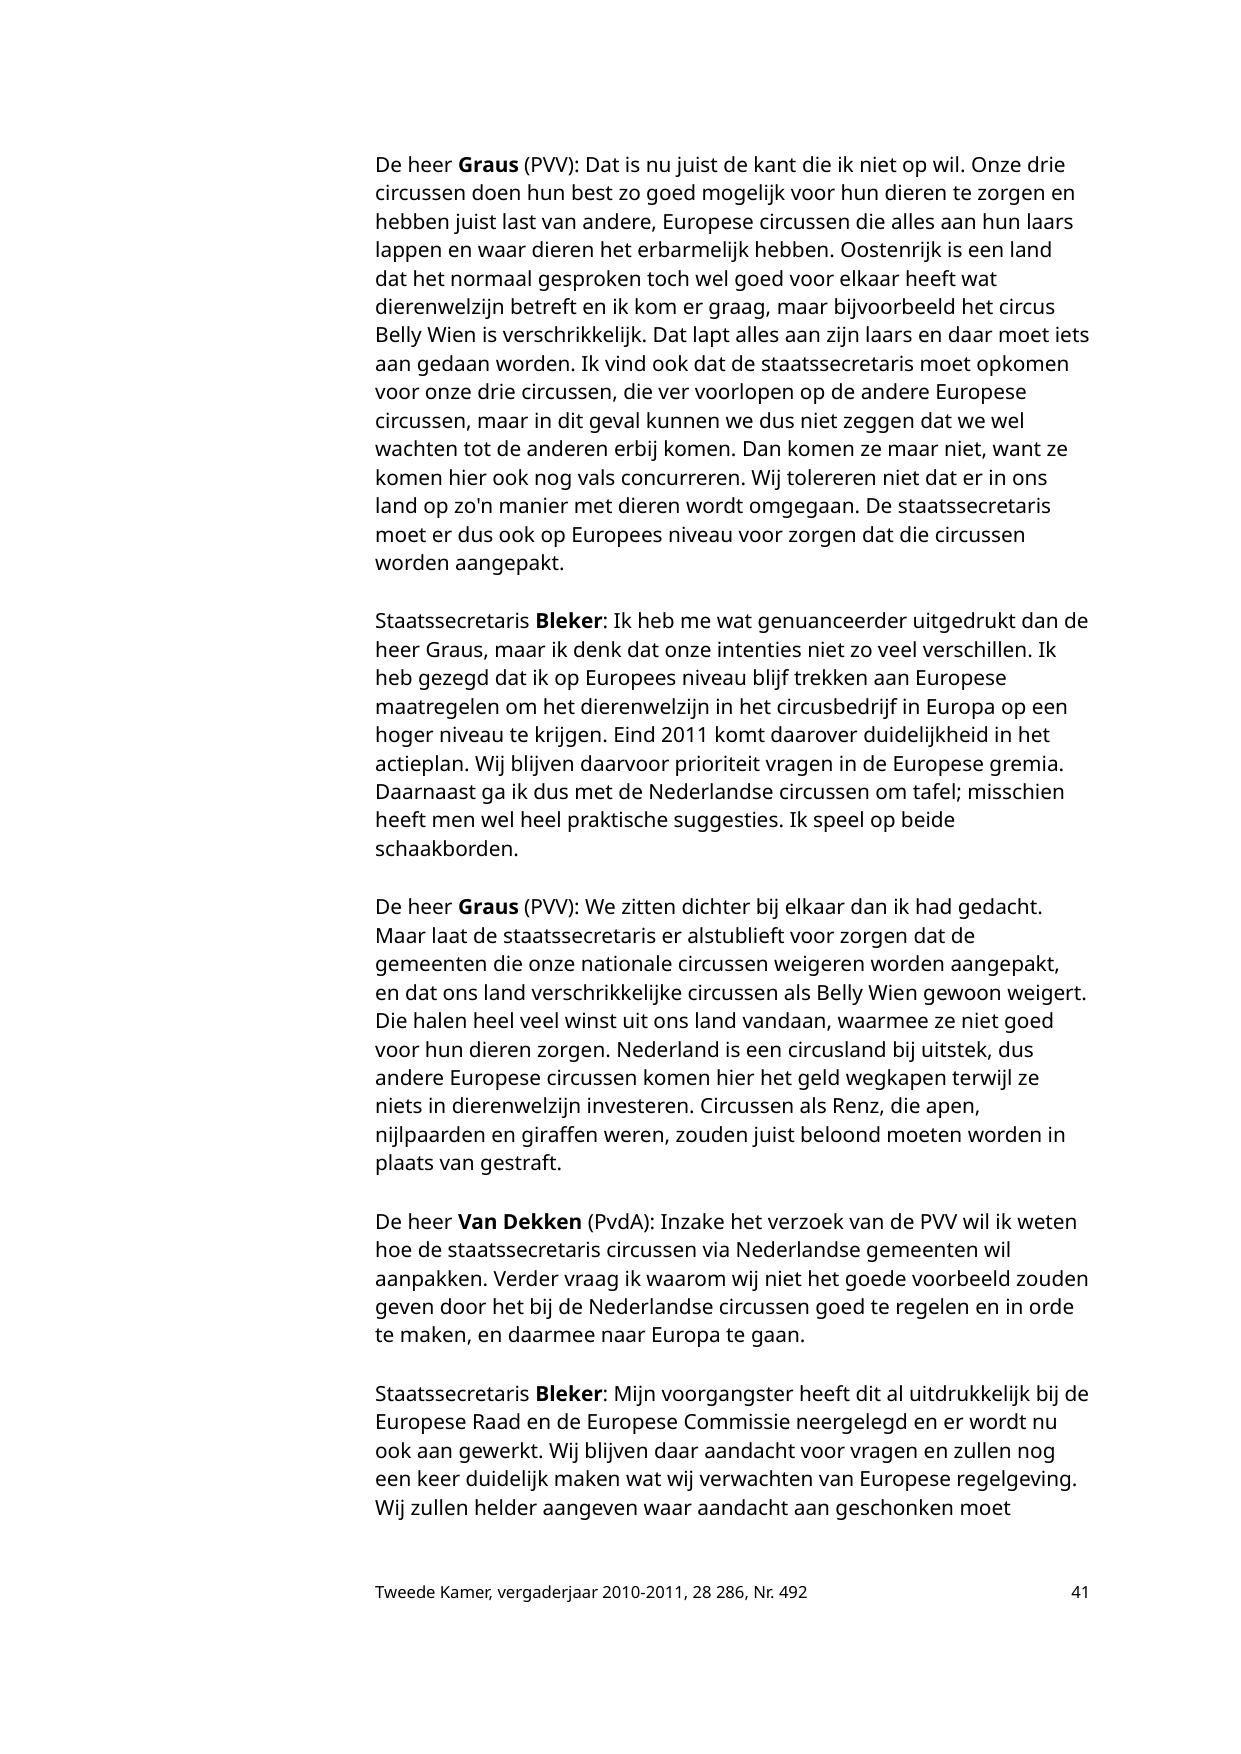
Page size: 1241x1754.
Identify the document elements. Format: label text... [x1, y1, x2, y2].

text Staatssecretaris Bleker: Mijn voorgangster heeft dit al uitdrukkelijk bij de Europese Raad en de Europese Commissie neergelegd en er wordt nu ook aan gewerkt. Wij blijven daar aandacht voor vragen en zullen nog een keer duidelijk maken wat wij verwachten van Europese regelgeving. Wij zullen helder aangeven waar aandacht aan geschonken moet [375, 1379, 1090, 1521]
text De heer Graus (PVV): We zitten dichter bij elkaar dan ik had gedacht. Maar laat de staatssecretaris er alstublieft voor zorgen dat de gemeenten die onze nationale circussen weigeren worden aangepakt, en dat ons land verschrikkelijke circussen als Belly Wien gewoon weigert. Die halen heel veel winst uit ons land vandaan, waarmee ze niet goed voor hun dieren zorgen. Nederland is een circusland bij uitstek, dus andere Europese circussen komen hier het geld wegkapen terwijl ze niets in dierenwelzijn investeren. Circussen als Renz, die apen, nijlpaarden en giraffen weren, zouden juist beloond moeten worden in plaats van gestraft. [375, 892, 1090, 1177]
text Staatssecretaris Bleker: Ik heb me wat genuanceerder uitgedrukt dan de heer Graus, maar ik denk dat onze intenties niet zo veel verschillen. Ik heb gezegd dat ik op Europees niveau blijf trekken aan Europese maatregelen om het dierenwelzijn in het circusbedrijf in Europa op een hoger niveau te krijgen. Eind 2011 komt daarover duidelijkheid in het actieplan. Wij blijven daarvoor prioriteit vragen in de Europese gremia. Daarnaast ga ik dus met de Nederlandse circussen om tafel; misschien heeft men wel heel praktische suggesties. Ik speel op beide schaakborden. [375, 607, 1090, 862]
text De heer Van Dekken (PvdA): Inzake het verzoek van de PVV wil ik weten hoe de staatssecretaris circussen via Nederlandse gemeenten wil aanpakken. Verder vraag ik waarom wij niet het goede voorbeeld zouden geven door het bij de Nederlandse circussen goed te regelen en in orde te maken, en daarmee naar Europa te gaan. [375, 1207, 1090, 1349]
text De heer Graus (PVV): Dat is nu juist de kant die ik niet op wil. Onze drie circussen doen hun best zo goed mogelijk voor hun dieren te zorgen en hebben juist last van andere, Europese circussen die alles aan hun laars lappen en waar dieren het erbarmelijk hebben. Oostenrijk is een land dat het normaal gesproken toch wel goed voor elkaar heeft wat dierenwelzijn betreft en ik kom er graag, maar bijvoorbeeld het circus Belly Wien is verschrikkelijk. Dat lapt alles aan zijn laars en daar moet iets aan gedaan worden. Ik vind ook dat de staatssecretaris moet opkomen voor onze drie circussen, die ver voorlopen op de andere Europese circussen, maar in dit geval kunnen we dus niet zeggen dat we wel wachten tot de anderen erbij komen. Dan komen ze maar niet, want ze komen hier ook nog vals concurreren. Wij tolereren niet dat er in ons land op zo'n manier met dieren wordt omgegaan. De staatssecretaris moet er dus ook op Europees niveau voor zorgen dat die circussen worden aangepakt. [375, 150, 1090, 577]
